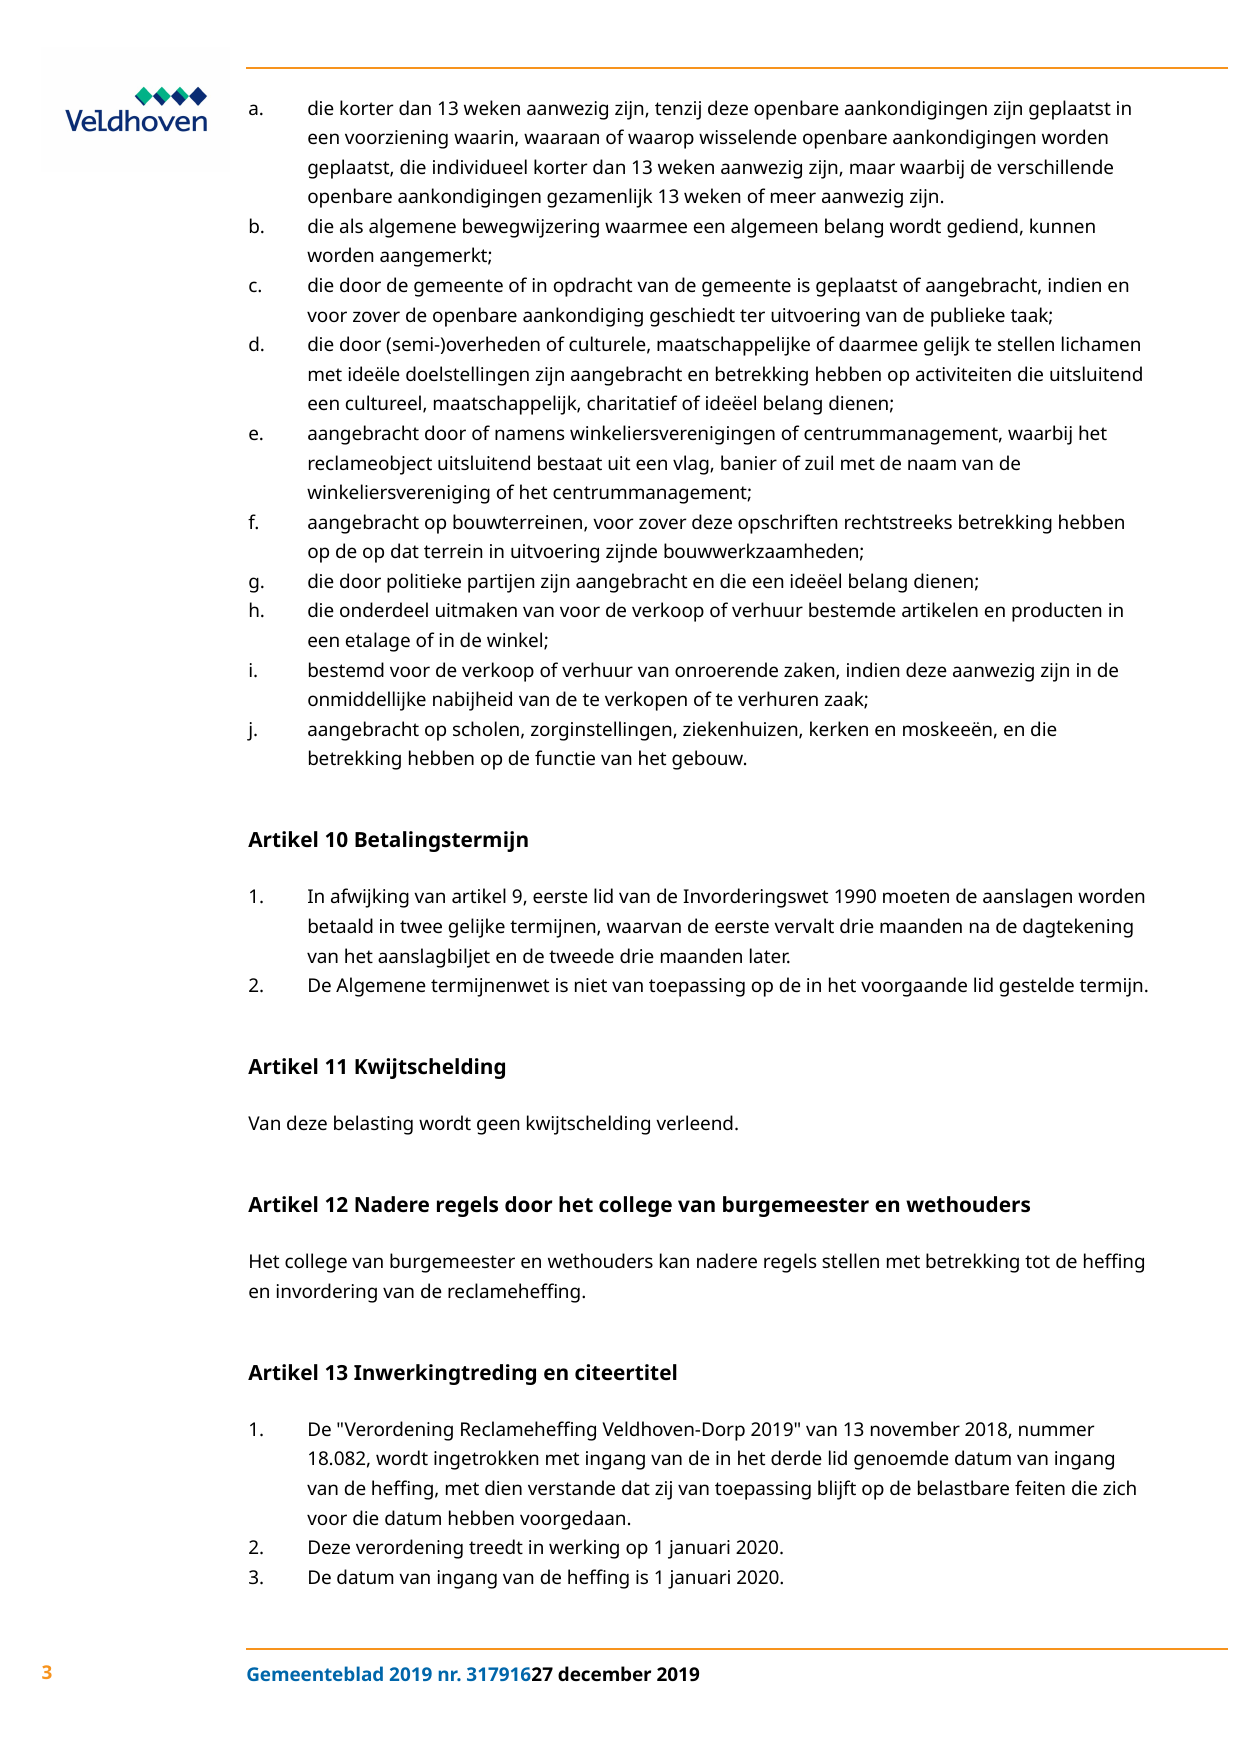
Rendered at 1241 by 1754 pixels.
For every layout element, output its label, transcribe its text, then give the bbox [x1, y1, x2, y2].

picture [41, 47, 231, 172]
list De "Verordening Reclameheffing Veldhoven-Dorp 2019" van 13 november 2018, nummer 18.082, wordt ingetrokken met ingang van de in het derde lid genoemde datum van ingang van de heffing, met dien verstande dat zij van toepassing blijft op de belastbare feiten die zich voor die datum hebben voorgedaan. [248, 1416, 1152, 1531]
text Artikel 13 Inwerkingtreding en citeertitel [248, 1358, 1152, 1386]
text Artikel 12 Nadere regels door het college van burgemeester en wethouders [248, 1190, 1152, 1219]
list die korter dan 13 weken aanwezig zijn, tenzij deze openbare aankondigingen zijn geplaatst in een voorziening waarin, waaraan of waarop wisselende openbare aankondigingen worden geplaatst, die individueel korter dan 13 weken aanwezig zijn, maar waarbij de verschillende openbare aankondigingen gezamenlijk 13 weken of meer aanwezig zijn. [248, 95, 1152, 209]
list De datum van ingang van de heffing is 1 januari 2020. [248, 1564, 1152, 1590]
list aangebracht op scholen, zorginstellingen, ziekenhuizen, kerken en moskeeën, en die betrekking hebben op de functie van het gebouw. [248, 716, 1152, 771]
text Artikel 10 Betalingstermijn [248, 826, 1152, 854]
list die door de gemeente of in opdracht van de gemeente is geplaatst of aangebracht, indien en voor zover de openbare aankondiging geschiedt ter uitvoering van de publieke taak; [248, 272, 1152, 328]
list De Algemene termijnenwet is niet van toepassing op de in het voorgaande lid gestelde termijn. [248, 972, 1152, 998]
list die onderdeel uitmaken van voor de verkoop of verhuur bestemde artikelen en producten in een etalage of in de winkel; [248, 598, 1152, 653]
list bestemd voor de verkoop of verhuur van onroerende zaken, indien deze aanwezig zijn in de onmiddellijke nabijheid van de te verkopen of te verhuren zaak; [248, 657, 1152, 712]
text Artikel 11 Kwijtschelding [248, 1052, 1152, 1081]
list In afwijking van artikel 9, eerste lid van de Invorderingswet 1990 moeten de aanslagen worden betaald in twee gelijke termijnen, waarvan de eerste vervalt drie maanden na de dagtekening van het aanslagbiljet en de tweede drie maanden later. [248, 884, 1152, 968]
list die als algemene bewegwijzering waarmee een algemeen belang wordt gediend, kunnen worden aangemerkt; [248, 213, 1152, 268]
list die door (semi-)overheden of culturele, maatschappelijke of daarmee gelijk te stellen lichamen met ideële doelstellingen zijn aangebracht en betrekking hebben op activiteiten die uitsluitend een cultureel, maatschappelijk, charitatief of ideëel belang dienen; [248, 331, 1152, 416]
list die door politieke partijen zijn aangebracht en die een ideëel belang dienen; [248, 568, 1152, 594]
text Van deze belasting wordt geen kwijtschelding verleend. [248, 1110, 1152, 1136]
text Het college van burgemeester en wethouders kan nadere regels stellen met betrekking tot de heffing en invordering van de reclameheffing. [248, 1248, 1152, 1304]
list Deze verordening treedt in werking op 1 januari 2020. [248, 1534, 1152, 1560]
list aangebracht op bouwterreinen, voor zover deze opschriften rechtstreeks betrekking hebben op de op dat terrein in uitvoering zijnde bouwwerkzaamheden; [248, 509, 1152, 564]
list aangebracht door of namens winkeliersverenigingen of centrummanagement, waarbij het reclameobject uitsluitend bestaat uit een vlag, banier of zuil met de naam van de winkeliersvereniging of het centrummanagement; [248, 420, 1152, 505]
